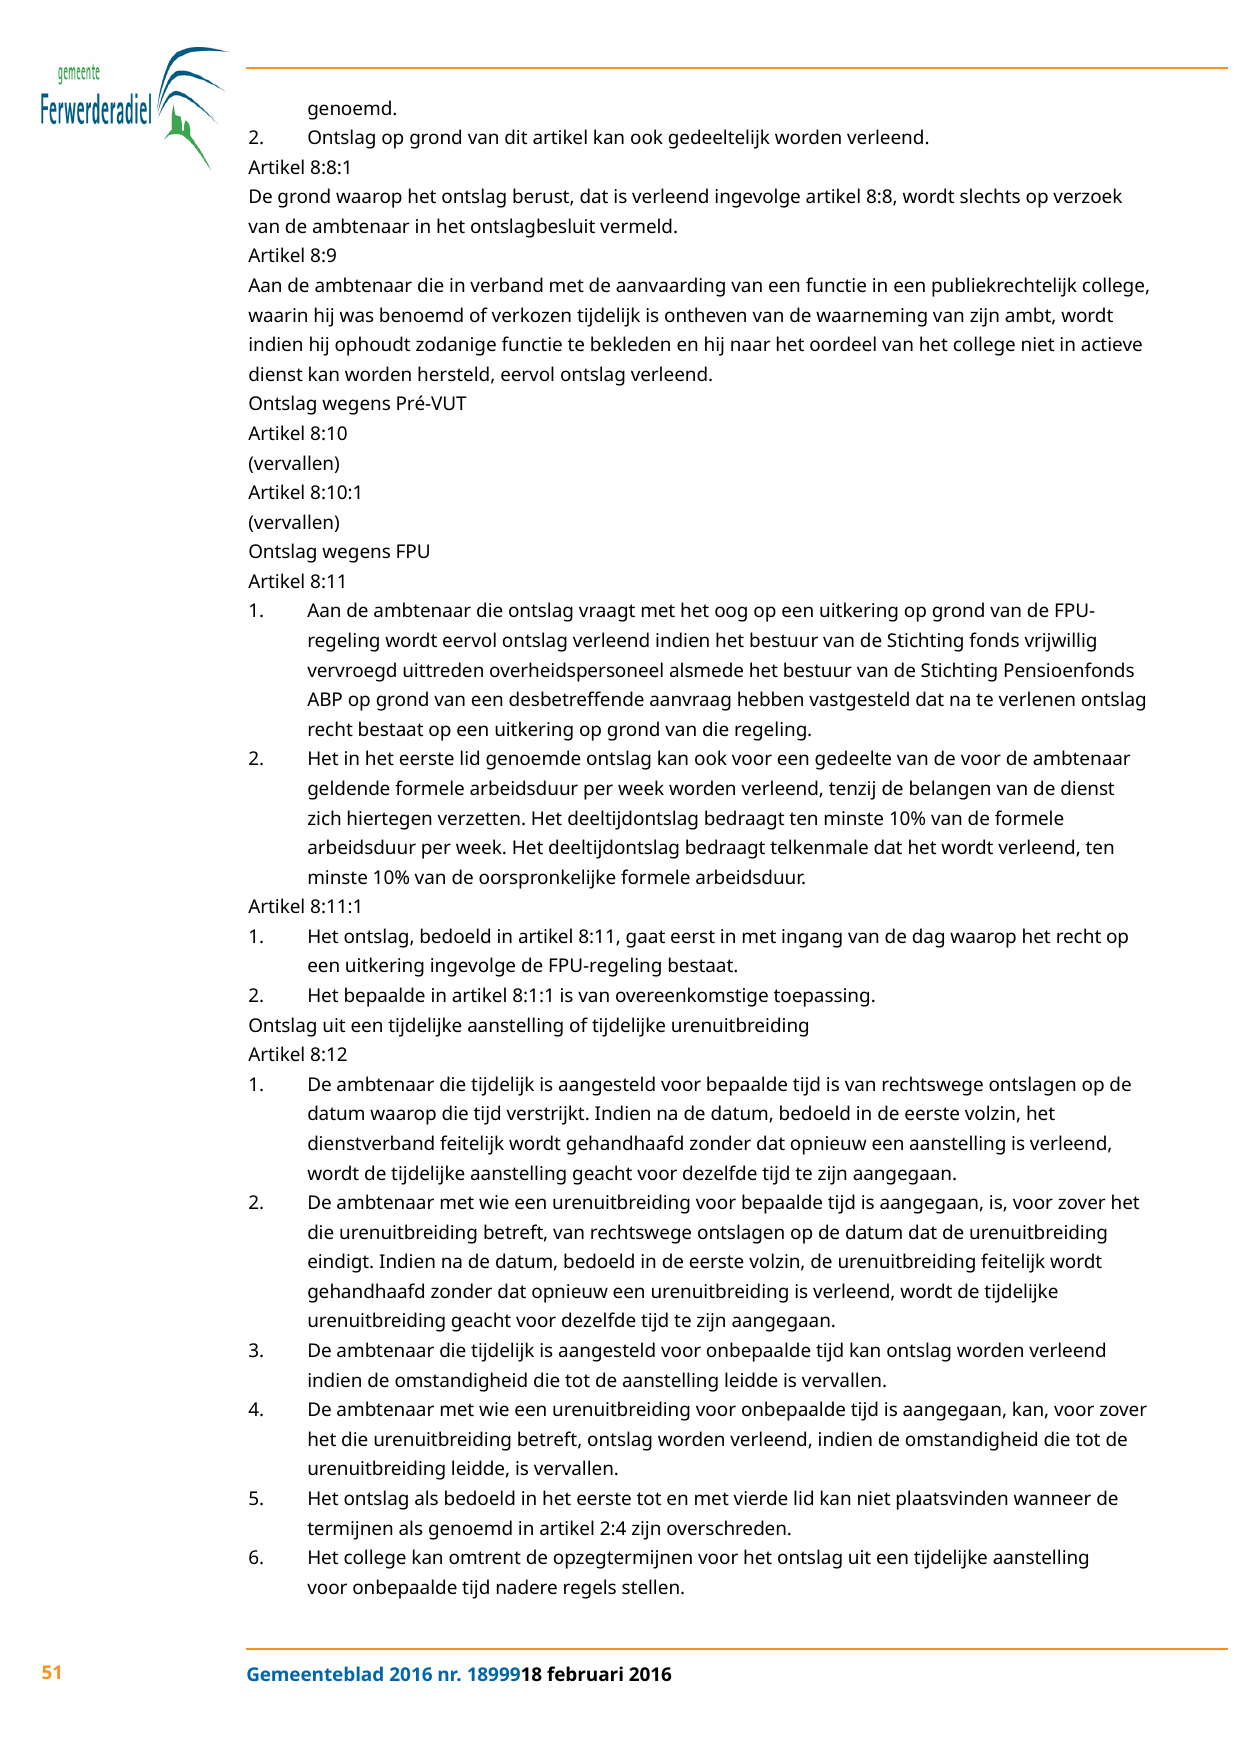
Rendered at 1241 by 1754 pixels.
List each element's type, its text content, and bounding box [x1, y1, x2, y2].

text Ontslag uit een tijdelijke aanstelling of tijdelijke urenuitbreiding [248, 1012, 1152, 1038]
list De ambtenaar met wie een urenuitbreiding voor onbepaalde tijd is aangegaan, kan, voor zover het die urenuitbreiding betreft, ontslag worden verleend, indien de omstandigheid die tot de urenuitbreiding leidde, is vervallen. [248, 1396, 1152, 1481]
text Artikel 8:10 [248, 420, 1152, 446]
list voor onbepaalde tijd nadere regels stellen. [248, 1574, 1152, 1600]
list Het ontslag, bedoeld in artikel 8:11, gaat eerst in met ingang van de dag waarop het recht op een uitkering ingevolge de FPU-regeling bestaat. [248, 923, 1152, 978]
picture [41, 47, 231, 172]
list De ambtenaar die tijdelijk is aangesteld voor bepaalde tijd is van rechtswege ontslagen op de datum waarop die tijd verstrijkt. Indien na de datum, bedoeld in de eerste volzin, het dienstverband feitelijk wordt gehandhaafd zonder dat opnieuw een aanstelling is verleend, wordt de tijdelijke aanstelling geacht voor dezelfde tijd te zijn aangegaan. [248, 1071, 1152, 1186]
text Artikel 8:11:1 [248, 893, 1152, 919]
list Aan de ambtenaar die ontslag vraagt met het oog op een uitkering op grond van de FPU-regeling wordt eervol ontslag verleend indien het bestuur van de Stichting fonds vrijwillig vervroegd uittreden overheidspersoneel alsmede het bestuur van de Stichting Pensioenfonds ABP op grond van een desbetreffende aanvraag hebben vastgesteld dat na te verlenen ontslag recht bestaat op een uitkering op grond van die regeling. [248, 598, 1152, 742]
list Het bepaalde in artikel 8:1:1 is van overeenkomstige toepassing. [248, 982, 1152, 1008]
text (vervallen) [248, 509, 1152, 535]
text Artikel 8:10:1 [248, 479, 1152, 505]
text Ontslag wegens FPU [248, 538, 1152, 564]
text Artikel 8:9 [248, 243, 1152, 268]
list Het in het eerste lid genoemde ontslag kan ook voor een gedeelte van de voor de ambtenaar geldende formele arbeidsduur per week worden verleend, tenzij de belangen van de dienst zich hiertegen verzetten. Het deeltijdontslag bedraagt ten minste 10% van de formele arbeidsduur per week. Het deeltijdontslag bedraagt telkenmale dat het wordt verleend, ten minste 10% van de oorspronkelijke formele arbeidsduur. [248, 746, 1152, 890]
list genoemd. [248, 95, 1152, 121]
list Ontslag op grond van dit artikel kan ook gedeeltelijk worden verleend. [248, 124, 1152, 150]
text De grond waarop het ontslag berust, dat is verleend ingevolge artikel 8:8, wordt slechts op verzoek van de ambtenaar in het ontslagbesluit vermeld. [248, 183, 1152, 239]
list De ambtenaar met wie een urenuitbreiding voor bepaalde tijd is aangegaan, is, voor zover het die urenuitbreiding betreft, van rechtswege ontslagen op de datum dat de urenuitbreiding eindigt. Indien na de datum, bedoeld in de eerste volzin, de urenuitbreiding feitelijk wordt gehandhaafd zonder dat opnieuw een urenuitbreiding is verleend, wordt de tijdelijke urenuitbreiding geacht voor dezelfde tijd te zijn aangegaan. [248, 1189, 1152, 1333]
list Het college kan omtrent de opzegtermijnen voor het ontslag uit een tijdelijke aanstelling [248, 1544, 1152, 1570]
text Aan de ambtenaar die in verband met de aanvaarding van een functie in een publiekrechtelijk college, waarin hij was benoemd of verkozen tijdelijk is ontheven van de waarneming van zijn ambt, wordt indien hij ophoudt zodanige functie te bekleden en hij naar het oordeel van het college niet in actieve dienst kan worden hersteld, eervol ontslag verleend. [248, 272, 1152, 387]
text (vervallen) [248, 450, 1152, 476]
text Artikel 8:8:1 [248, 154, 1152, 180]
text Artikel 8:12 [248, 1041, 1152, 1067]
list Het ontslag als bedoeld in het eerste tot en met vierde lid kan niet plaatsvinden wanneer de termijnen als genoemd in artikel 2:4 zijn overschreden. [248, 1485, 1152, 1541]
list De ambtenaar die tijdelijk is aangesteld voor onbepaalde tijd kan ontslag worden verleend indien de omstandigheid die tot de aanstelling leidde is vervallen. [248, 1337, 1152, 1393]
text Ontslag wegens Pré-VUT [248, 391, 1152, 416]
text Artikel 8:11 [248, 568, 1152, 594]
